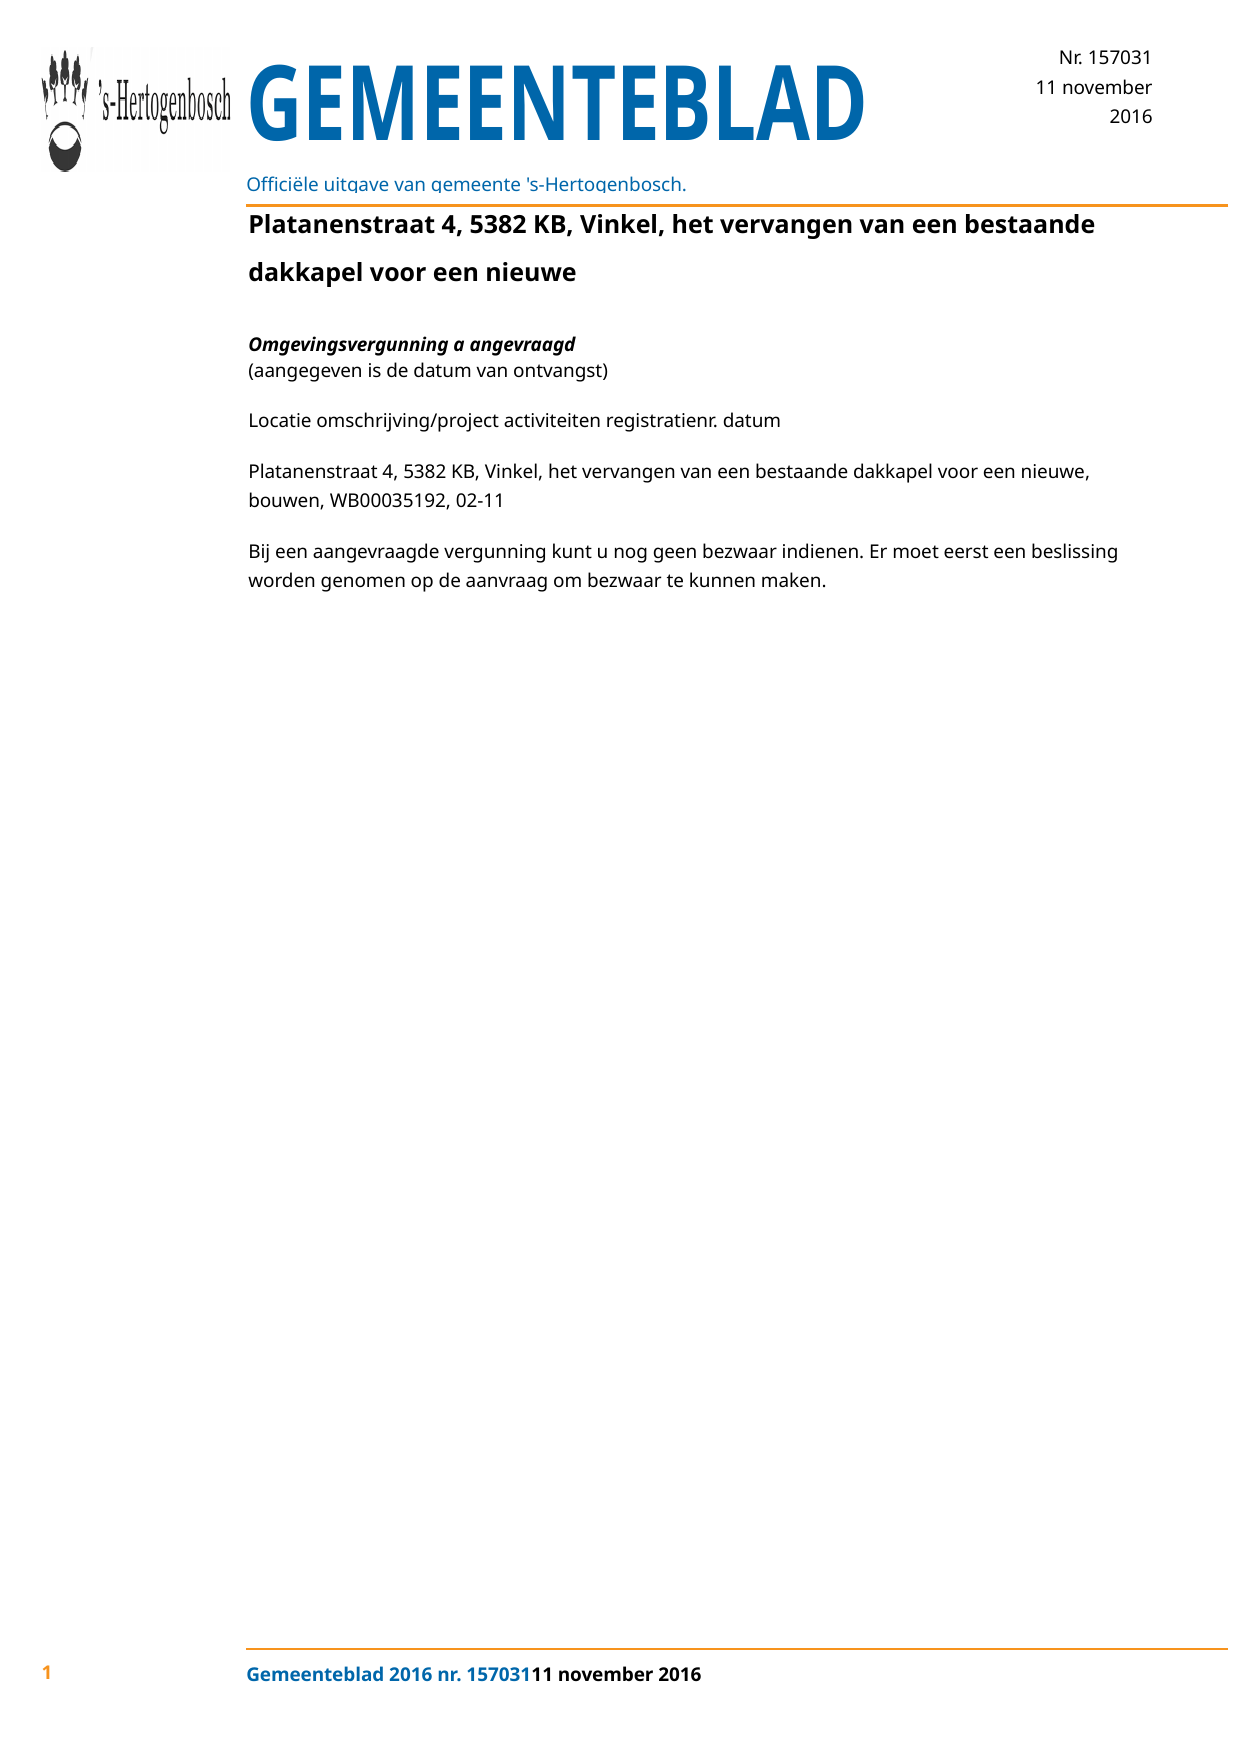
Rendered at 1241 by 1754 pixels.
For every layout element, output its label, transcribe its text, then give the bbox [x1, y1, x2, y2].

text (aangegeven is de datum van ontvangst) [248, 357, 1152, 383]
text Omgevingsvergunning a angevraagd [248, 331, 1152, 357]
text Platanenstraat 4, 5382 KB, Vinkel, het vervangen van een bestaande dakkapel voor een nieuwe, bouwen, WB00035192, 02-11 [248, 458, 1152, 513]
text Bij een aangevraagde vergunning kunt u nog geen bezwaar indienen. Er moet eerst een beslissing worden genomen op de aanvraag om bezwaar te kunnen maken. [248, 538, 1152, 593]
picture [41, 47, 231, 172]
text Locatie omschrijving/project activiteiten registratienr. datum [248, 408, 1152, 433]
text Platanenstraat 4, 5382 KB, Vinkel, het vervangen van een bestaande dakkapel voor een nieuwe [248, 207, 1152, 288]
